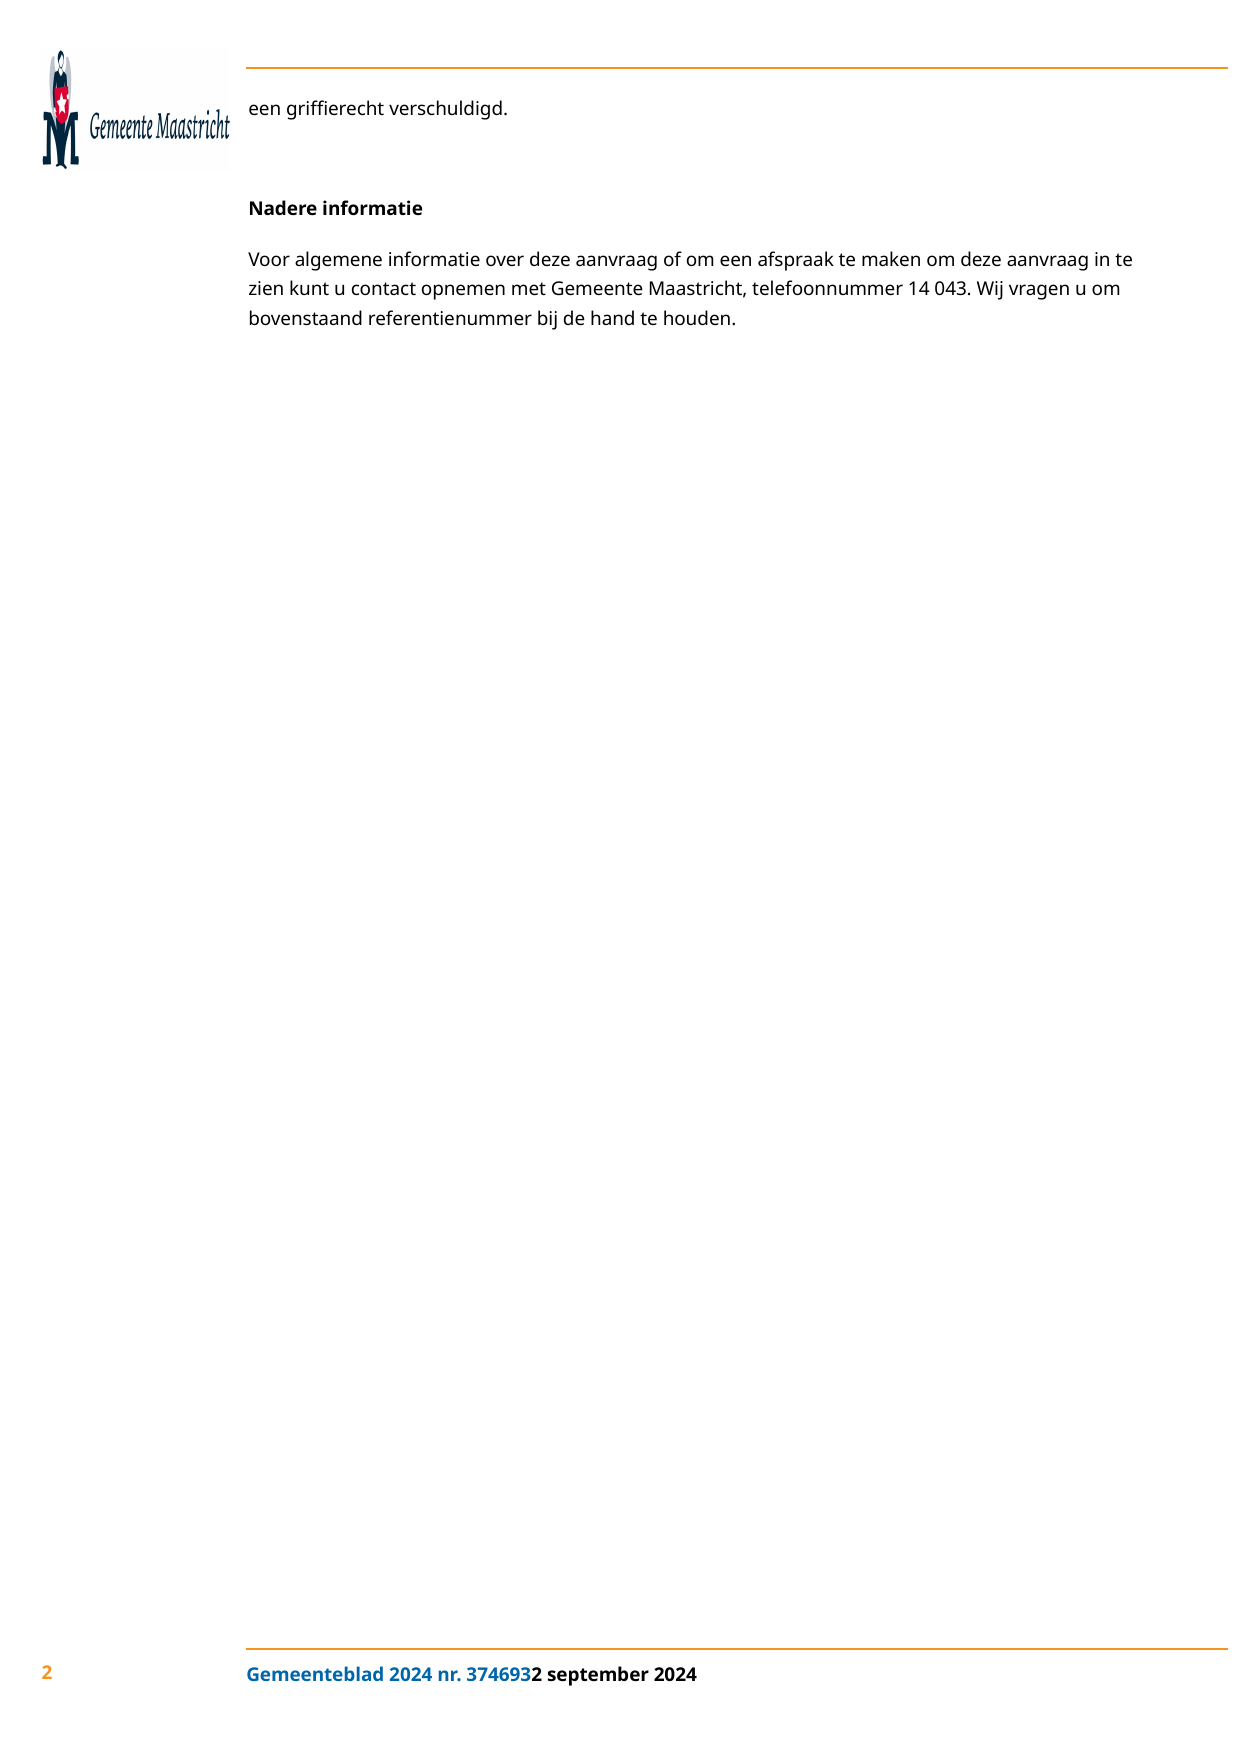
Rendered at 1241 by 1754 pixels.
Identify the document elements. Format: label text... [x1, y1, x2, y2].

text een griffierecht verschuldigd. [248, 95, 1152, 121]
picture [41, 47, 231, 172]
text Nadere informatie [248, 196, 1152, 221]
text Voor algemene informatie over deze aanvraag of om een afspraak te maken om deze aanvraag in te zien kunt u contact opnemen met Gemeente Maastricht, telefoonnummer 14 043. Wij vragen u om bovenstaand referentienummer bij de hand te houden. [248, 246, 1152, 331]
